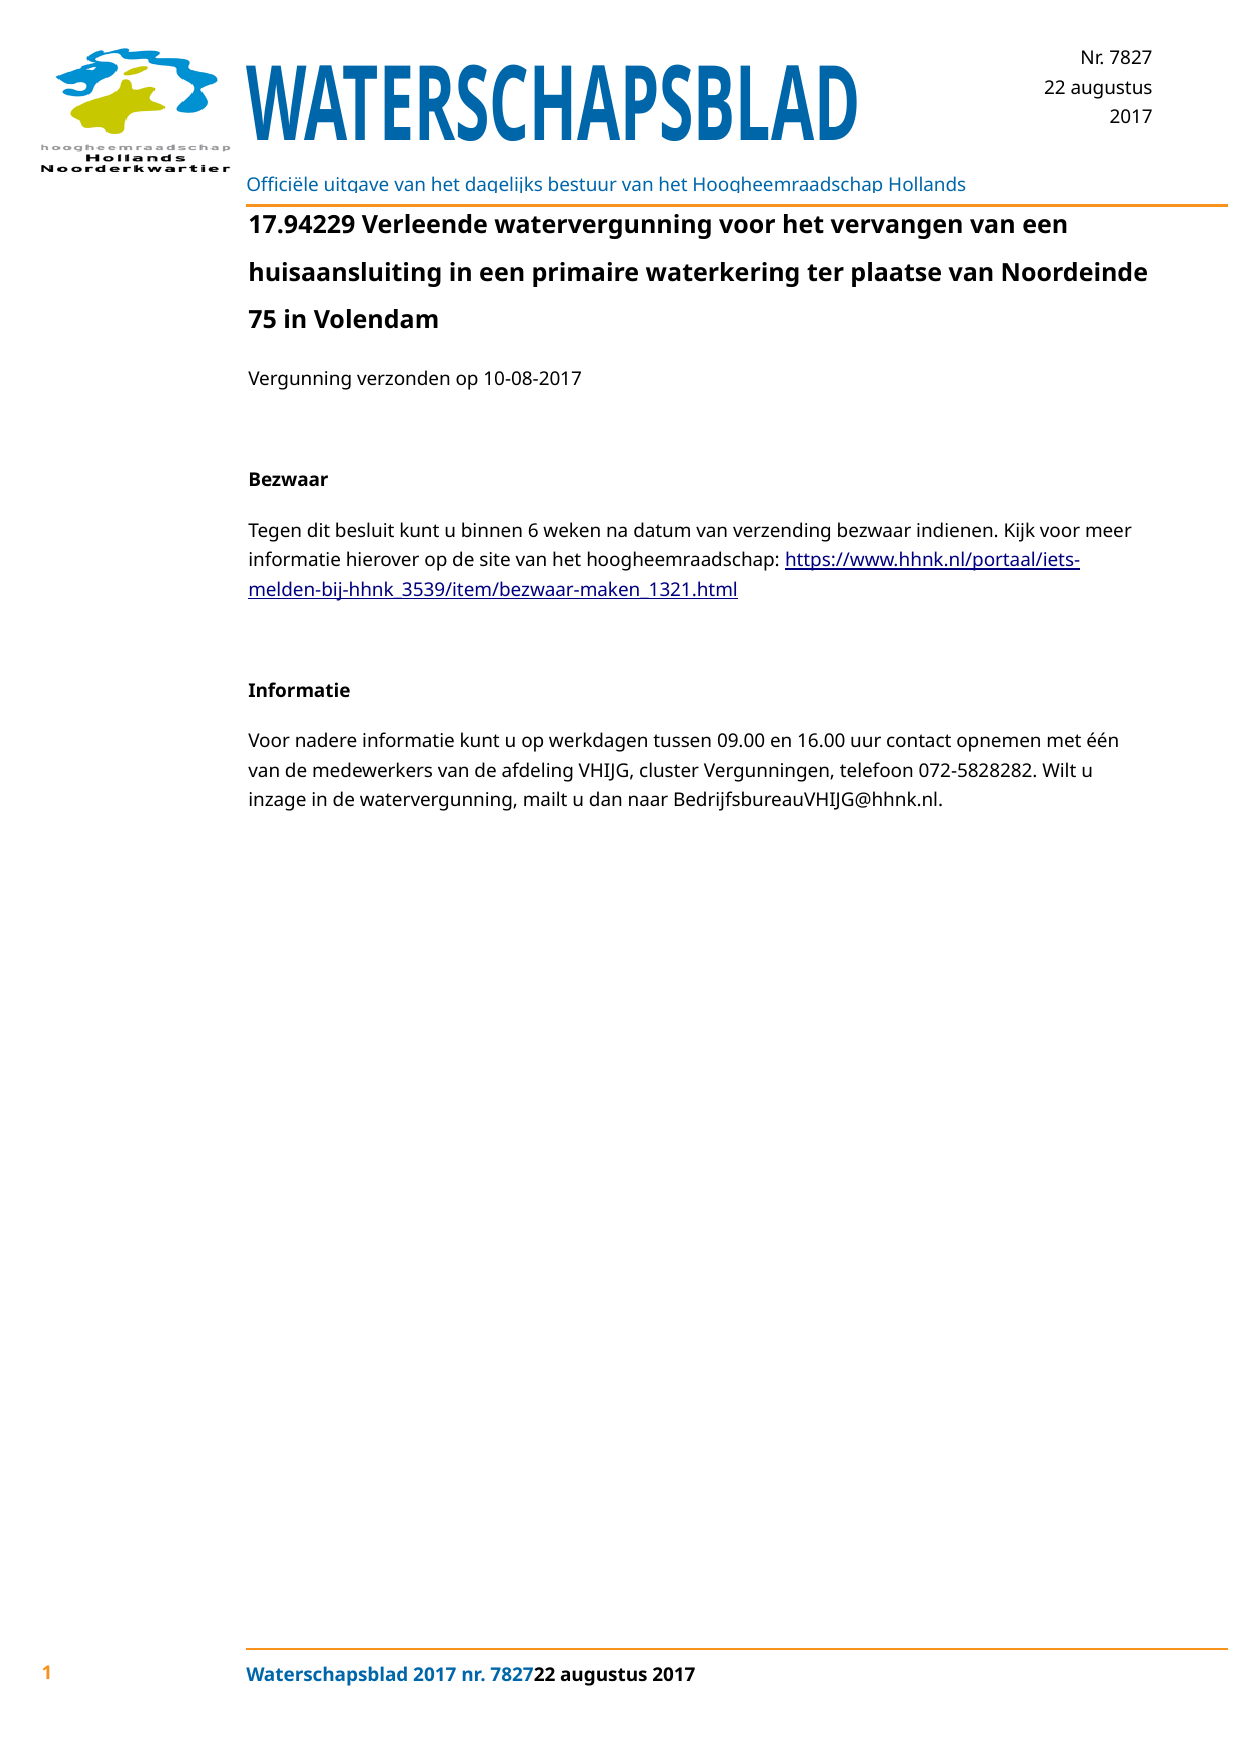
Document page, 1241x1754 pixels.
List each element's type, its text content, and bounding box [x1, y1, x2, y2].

picture [41, 47, 231, 172]
text Vergunning verzonden op 10-08-2017 [248, 366, 1152, 391]
text Informatie [248, 677, 1152, 702]
text 17.94229 Verleende watervergunning voor het vervangen van een huisaansluiting in een primaire waterkering ter plaatse van Noordeinde 75 in Volendam [248, 207, 1152, 336]
text Bezwaar [248, 466, 1152, 492]
text Tegen dit besluit kunt u binnen 6 weken na datum van verzending bezwaar indienen. Kijk voor meer informatie hierover op de site van het hoogheemraadschap: https://www.hhnk.nl/portaal/iets-melden-bij-hhnk_3539/item/bezwaar-maken_1321.html [248, 517, 1152, 602]
text Voor nadere informatie kunt u op werkdagen tussen 09.00 en 16.00 uur contact opnemen met één van de medewerkers van de afdeling VHIJG, cluster Vergunningen, telefoon 072-5828282. Wilt u inzage in de watervergunning, mailt u dan naar BedrijfsbureauVHIJG@hhnk.nl. [248, 727, 1152, 812]
